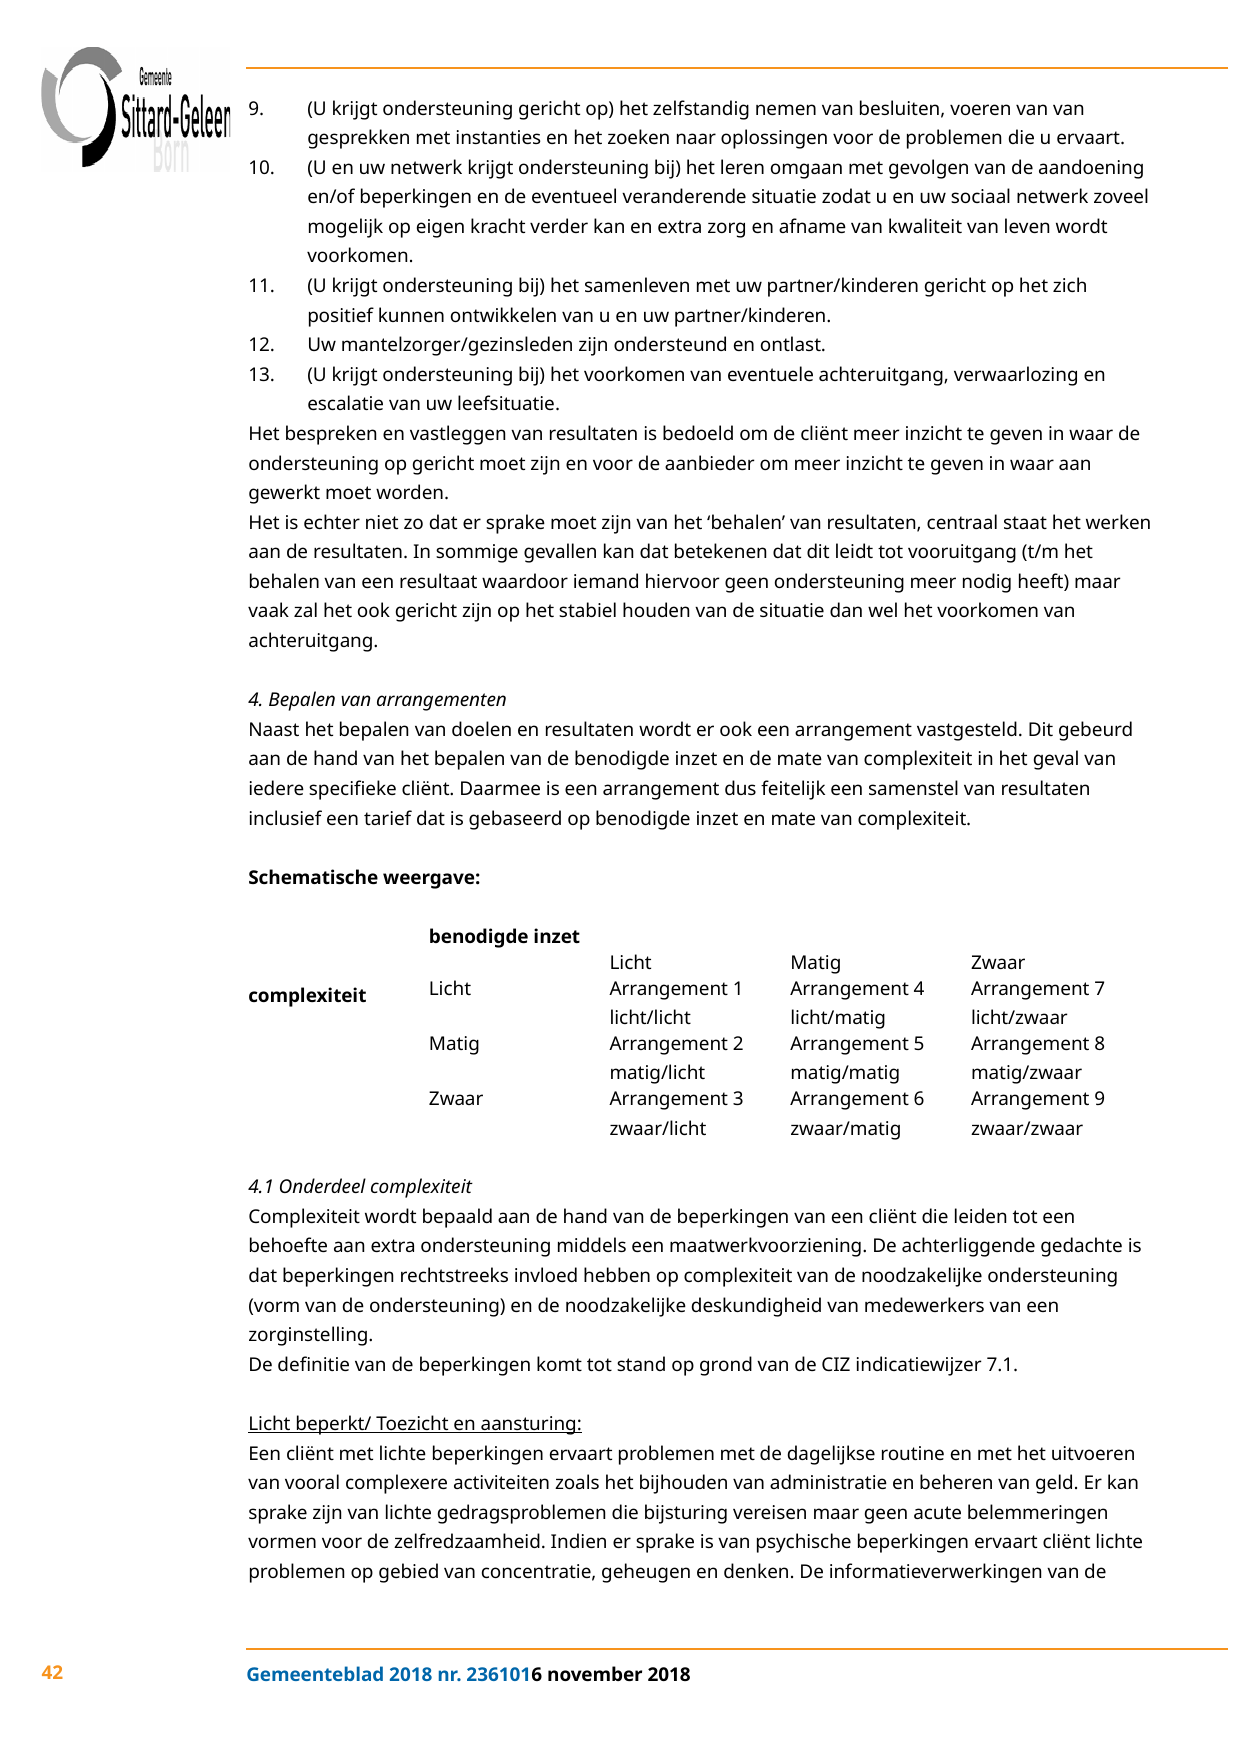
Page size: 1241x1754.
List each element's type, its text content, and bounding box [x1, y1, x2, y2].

table_cell Licht [429, 975, 609, 1030]
table_cell Arrangement 7 licht/zwaar [971, 975, 1152, 1030]
text Een cliënt met lichte beperkingen ervaart problemen met de dagelijkse routine en met het uitvoeren van vooral complexere activiteiten zoals het bijhouden van administratie en beheren van geld. Er kan sprake zijn van lichte gedragsproblemen die bijsturing vereisen maar geen acute belemmeringen vormen voor de zelfredzaamheid. Indien er sprake is van psychische beperkingen ervaart cliënt lichte problemen op gebied van concentratie, geheugen en denken. De informatieverwerkingen van de [248, 1440, 1152, 1584]
text Licht beperkt/ Toezicht en aansturing: [248, 1410, 1152, 1436]
picture [41, 47, 231, 172]
table_cell Licht [609, 949, 790, 975]
table_cell Arrangement 9 zwaar/zwaar [971, 1085, 1152, 1141]
text 4.1 Onderdeel complexiteit [248, 1173, 1152, 1199]
table_cell Arrangement 8 matig/zwaar [971, 1030, 1152, 1085]
text De definitie van de beperkingen komt tot stand op grond van de CIZ indicatiewijzer 7.1. [248, 1351, 1152, 1377]
text Het bespreken en vastleggen van resultaten is bedoeld om de cliënt meer inzicht te geven in waar de ondersteuning op gericht moet zijn en voor de aanbieder om meer inzicht te geven in waar aan gewerkt moet worden. [248, 420, 1152, 505]
text Het is echter niet zo dat er sprake moet zijn van het ‘behalen’ van resultaten, centraal staat het werken aan de resultaten. In sommige gevallen kan dat betekenen dat dit leidt tot vooruitgang (t/m het behalen van een resultaat waardoor iemand hiervoor geen ondersteuning meer nodig heeft) maar vaak zal het ook gericht zijn op het stabiel houden van de situatie dan wel het voorkomen van achteruitgang. [248, 509, 1152, 653]
table_header benodigde inzet [429, 923, 1152, 949]
list (U en uw netwerk krijgt ondersteuning bij) het leren omgaan met gevolgen van de aandoening en/of beperkingen en de eventueel veranderende situatie zodat u en uw sociaal netwerk zoveel mogelijk op eigen kracht verder kan en extra zorg en afname van kwaliteit van leven wordt voorkomen. [248, 154, 1152, 268]
table_cell Arrangement 1 licht/licht [609, 975, 790, 1030]
table_cell Matig [790, 949, 971, 975]
table_cell Arrangement 3 zwaar/licht [609, 1085, 790, 1141]
table_cell Matig [429, 1030, 609, 1085]
table_cell Arrangement 5 matig/matig [790, 1030, 971, 1085]
text Schematische weergave: [248, 864, 1152, 890]
table_cell [429, 949, 609, 975]
text Complexiteit wordt bepaald aan de hand van de beperkingen van een cliënt die leiden tot een behoefte aan extra ondersteuning middels een maatwerkvoorziening. De achterliggende gedachte is dat beperkingen rechtstreeks invloed hebben op complexiteit van de noodzakelijke ondersteuning (vorm van de ondersteuning) en de noodzakelijke deskundigheid van medewerkers van een zorginstelling. [248, 1203, 1152, 1347]
text 4. Bepalen van arrangementen [248, 686, 1152, 712]
table_cell Zwaar [429, 1085, 609, 1141]
list Uw mantelzorger/gezinsleden zijn ondersteund en ontlast. [248, 331, 1152, 357]
table_cell Zwaar [971, 949, 1152, 975]
list (U krijgt ondersteuning bij) het samenleven met uw partner/kinderen gericht op het zich positief kunnen ontwikkelen van u en uw partner/kinderen. [248, 272, 1152, 328]
text Naast het bepalen van doelen en resultaten wordt er ook een arrangement vastgesteld. Dit gebeurd aan de hand van het bepalen van de benodigde inzet en de mate van complexiteit in het geval van iedere specifieke cliënt. Daarmee is een arrangement dus feitelijk een samenstel van resultaten inclusief een tarief dat is gebaseerd op benodigde inzet en mate van complexiteit. [248, 716, 1152, 831]
list (U krijgt ondersteuning bij) het voorkomen van eventuele achteruitgang, verwaarlozing en escalatie van uw leefsituatie. [248, 361, 1152, 416]
table_cell Arrangement 4 licht/matig [790, 975, 971, 1030]
list (U krijgt ondersteuning gericht op) het zelfstandig nemen van besluiten, voeren van van gesprekken met instanties en het zoeken naar oplossingen voor de problemen die u ervaart. [248, 95, 1152, 150]
table_cell Arrangement 2 matig/licht [609, 1030, 790, 1085]
table_header complexiteit [248, 923, 429, 1141]
table_cell Arrangement 6 zwaar/matig [790, 1085, 971, 1141]
